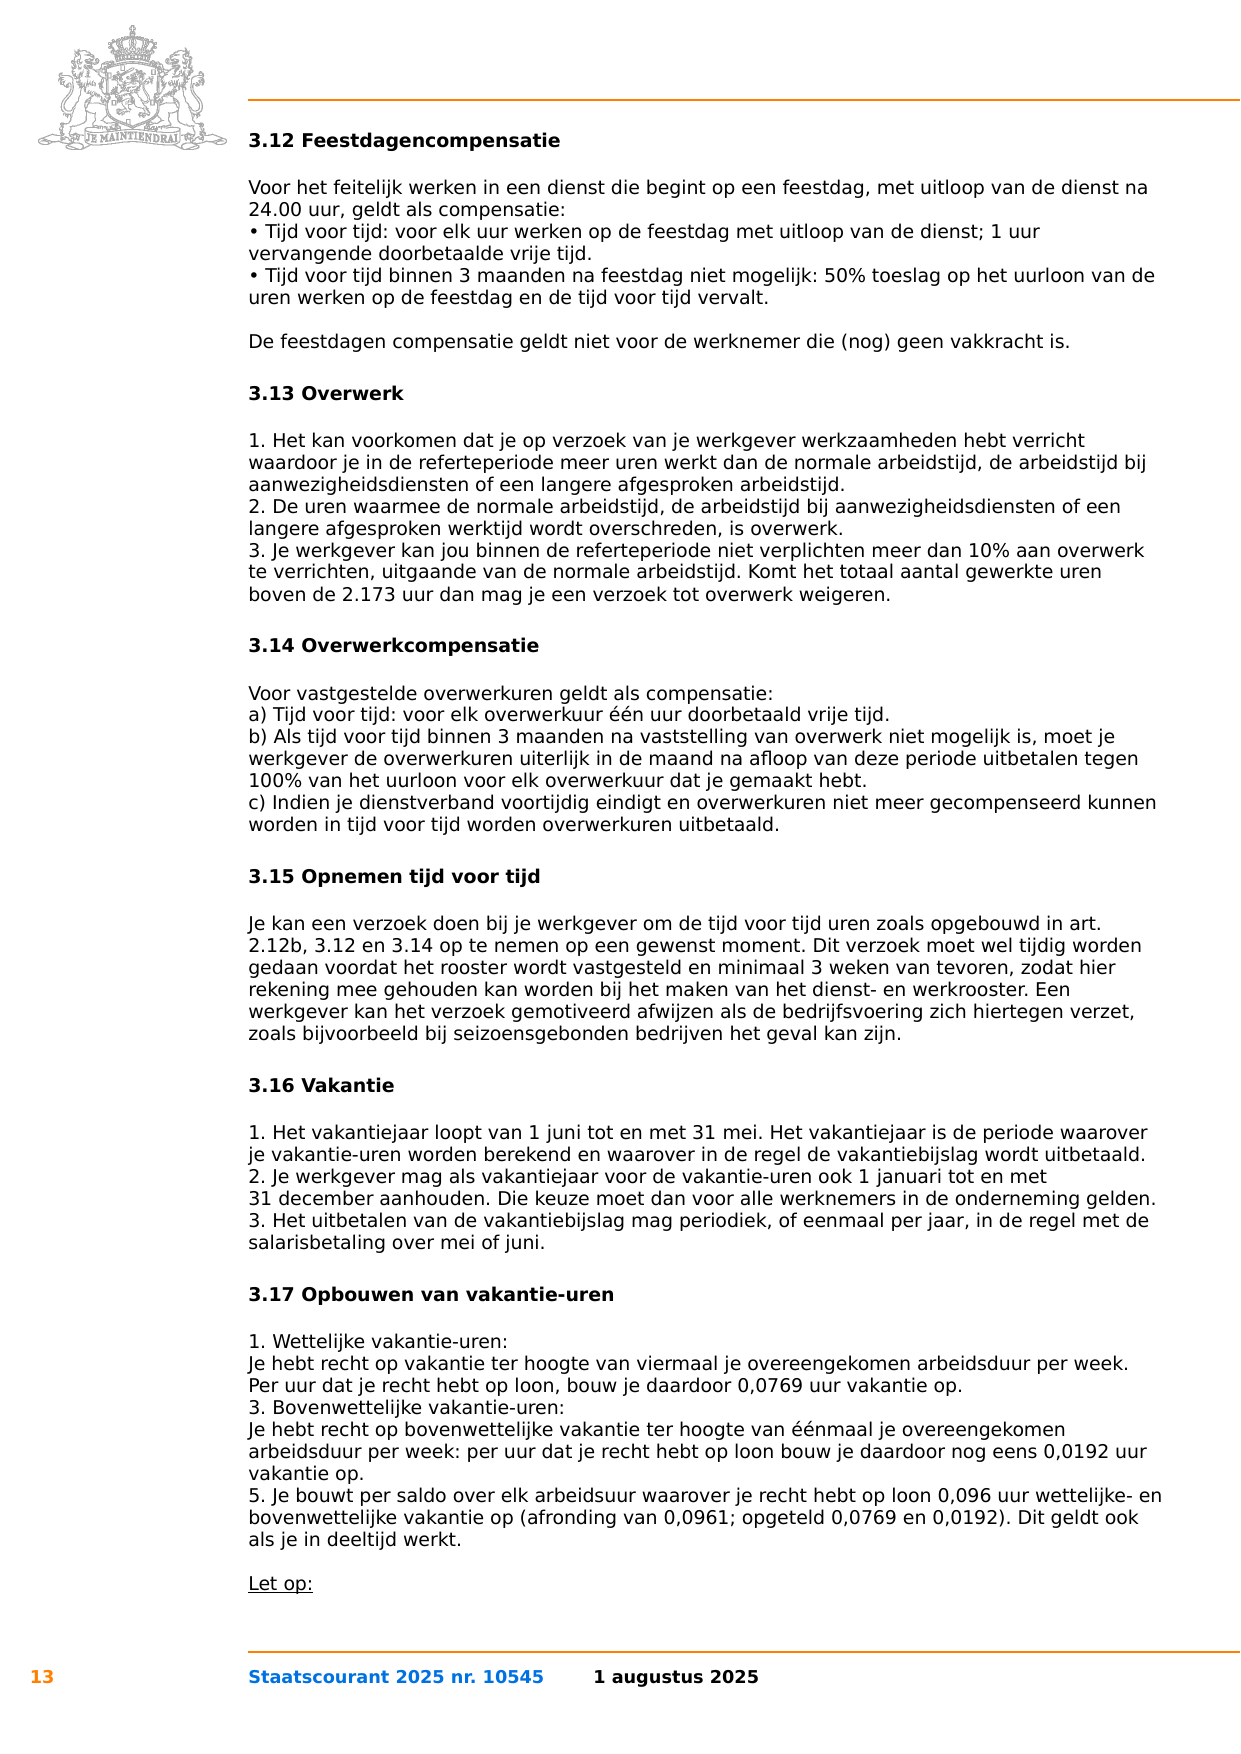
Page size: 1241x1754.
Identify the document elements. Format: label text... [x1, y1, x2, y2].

subtitle 3.14 Overwerkcompensatie [248, 635, 1163, 657]
text c) Indien je dienstverband voortijdig eindigt en overwerkuren niet meer gecompenseerd kunnen worden in tijd voor tijd worden overwerkuren uitbetaald. [248, 792, 1163, 836]
text Voor vastgestelde overwerkuren geldt als compensatie: [248, 682, 1163, 704]
text 1. Het kan voorkomen dat je op verzoek van je werkgever werkzaamheden hebt verricht waardoor je in de referteperiode meer uren werkt dan de normale arbeidstijd, de arbeidstijd bij aanwezigheidsdiensten of een langere afgesproken arbeidstijd. [248, 429, 1163, 496]
subtitle 3.16 Vakantie [248, 1075, 1163, 1097]
subtitle 3.13 Overwerk [248, 383, 1163, 404]
subtitle 3.12 Feestdagencompensatie [248, 130, 1163, 152]
text • Tijd voor tijd binnen 3 maanden na feestdag niet mogelijk: 50% toeslag op het uurloon van de uren werken op de feestdag en de tijd voor tijd vervalt. [248, 265, 1163, 309]
text Je kan een verzoek doen bij je werkgever om de tijd voor tijd uren zoals opgebouwd in art. 2.12b, 3.12 en 3.14 op te nemen op een gewenst moment. Dit verzoek moet wel tijdig worden gedaan voordat het rooster wordt vastgesteld en minimaal 3 weken van tevoren, zodat hier rekening mee gehouden kan worden bij het maken van het dienst- en werkrooster. Een werkgever kan het verzoek gemotiveerd afwijzen als de bedrijfsvoering zich hiertegen verzet, zoals bijvoorbeeld bij seizoensgebonden bedrijven het geval kan zijn. [248, 913, 1163, 1045]
subtitle 3.17 Opbouwen van vakantie-uren [248, 1284, 1163, 1306]
text Voor het feitelijk werken in een dienst die begint op een feestdag, met uitloop van de dienst na 24.00 uur, geldt als compensatie: [248, 177, 1163, 221]
text 2. Je werkgever mag als vakantiejaar voor de vakantie-uren ook 1 januari tot en met 31 december aanhouden. Die keuze moet dan voor alle werknemers in de onderneming gelden. [248, 1166, 1163, 1210]
text 3. Het uitbetalen van de vakantiebijslag mag periodiek, of eenmaal per jaar, in de regel met de salarisbetaling over mei of juni. [248, 1210, 1163, 1254]
text De feestdagen compensatie geldt niet voor de werknemer die (nog) geen vakkracht is. [248, 331, 1163, 353]
text 3. Bovenwettelijke vakantie-uren: [248, 1397, 1163, 1419]
text 5. Je bouwt per saldo over elk arbeidsuur waarover je recht hebt op loon 0,096 uur wettelijke- en bovenwettelijke vakantie op (afronding van 0,0961; opgeteld 0,0769 en 0,0192). Dit geldt ook als je in deeltijd werkt. [248, 1485, 1163, 1551]
text b) Als tijd voor tijd binnen 3 maanden na vaststelling van overwerk niet mogelijk is, moet je werkgever de overwerkuren uiterlijk in de maand na afloop van deze periode uitbetalen tegen 100% van het uurloon voor elk overwerkuur dat je gemaakt hebt. [248, 726, 1163, 792]
picture [38, 25, 227, 150]
text Je hebt recht op bovenwettelijke vakantie ter hoogte van éénmaal je overeengekomen arbeidsduur per week: per uur dat je recht hebt op loon bouw je daardoor nog eens 0,0192 uur vakantie op. [248, 1419, 1163, 1485]
text 1. Het vakantiejaar loopt van 1 juni tot en met 31 mei. Het vakantiejaar is de periode waarover je vakantie-uren worden berekend en waarover in de regel de vakantiebijslag wordt uitbetaald. [248, 1122, 1163, 1166]
text 1. Wettelijke vakantie-uren: [248, 1331, 1163, 1353]
text Je hebt recht op vakantie ter hoogte van viermaal je overeengekomen arbeidsduur per week. Per uur dat je recht hebt op loon, bouw je daardoor 0,0769 uur vakantie op. [248, 1353, 1163, 1397]
text 2. De uren waarmee de normale arbeidstijd, de arbeidstijd bij aanwezigheidsdiensten of een langere afgesproken werktijd wordt overschreden, is overwerk. [248, 496, 1163, 539]
text 3. Je werkgever kan jou binnen de referteperiode niet verplichten meer dan 10% aan overwerk te verrichten, uitgaande van de normale arbeidstijd. Komt het totaal aantal gewerkte uren boven de 2.173 uur dan mag je een verzoek tot overwerk weigeren. [248, 539, 1163, 605]
subtitle 3.15 Opnemen tijd voor tijd [248, 866, 1163, 888]
text • Tijd voor tijd: voor elk uur werken op de feestdag met uitloop van de dienst; 1 uur vervangende doorbetaalde vrije tijd. [248, 221, 1163, 265]
text a) Tijd voor tijd: voor elk overwerkuur één uur doorbetaald vrije tijd. [248, 704, 1163, 726]
text Let op: [248, 1573, 1163, 1594]
